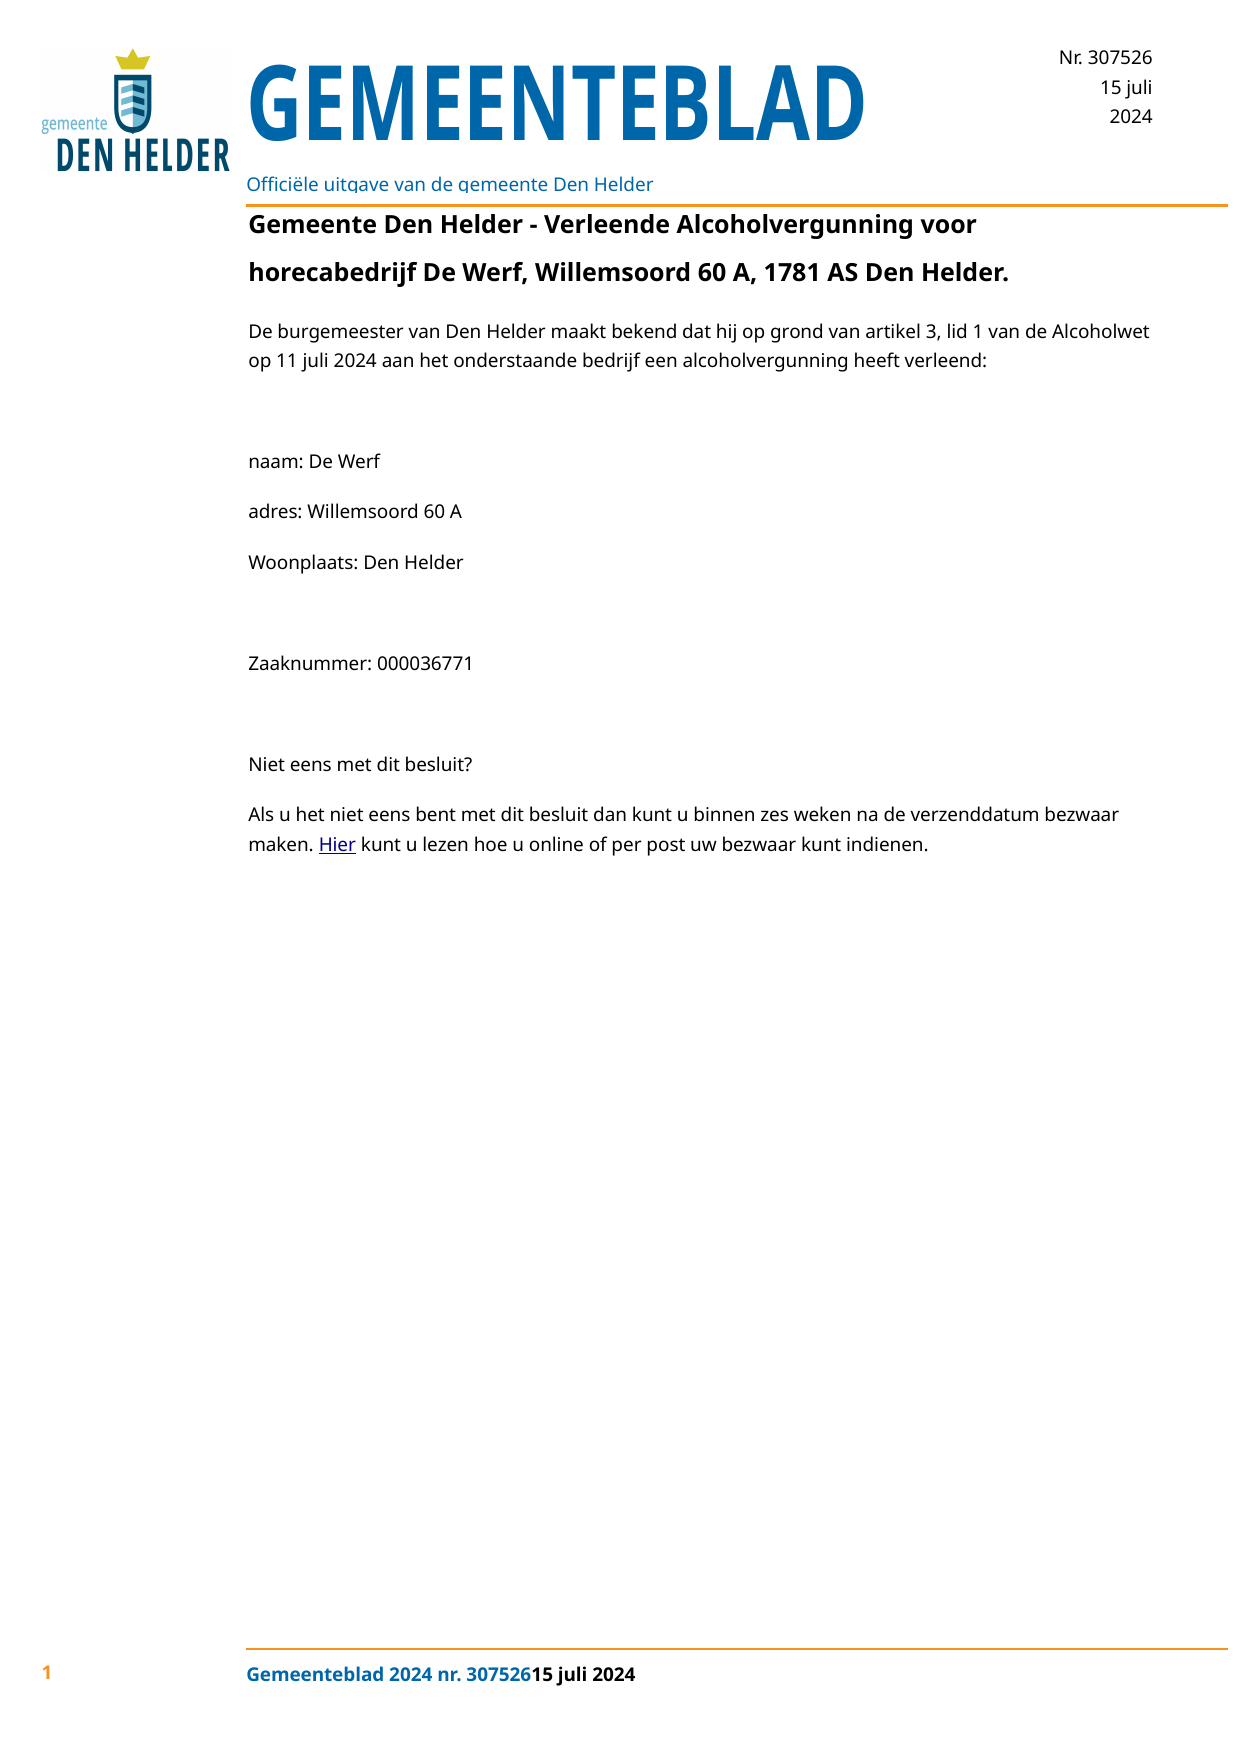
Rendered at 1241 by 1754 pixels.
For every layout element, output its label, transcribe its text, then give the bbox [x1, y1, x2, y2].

text Woonplaats: Den Helder [248, 549, 1152, 575]
text De burgemeester van Den Helder maakt bekend dat hij op grond van artikel 3, lid 1 van de Alcoholwet op 11 juli 2024 aan het onderstaande bedrijf een alcoholvergunning heeft verleend: [248, 318, 1152, 373]
picture [100, 154, 106, 172]
picture [130, 157, 135, 172]
text naam: De Werf [248, 448, 1152, 474]
text Niet eens met dit besluit? [248, 751, 1152, 777]
picture [182, 144, 187, 165]
text Zaaknummer: 000036771 [248, 650, 1152, 676]
picture [41, 47, 231, 172]
text adres: Willemsoord 60 A [248, 499, 1152, 524]
picture [63, 144, 68, 165]
text Gemeente Den Helder - Verleende Alcoholvergunning voor horecabedrijf De Werf, Willemsoord 60 A, 1781 AS Den Helder. [248, 207, 1152, 288]
text Als u het niet eens bent met dit besluit dan kunt u binnen zes weken na de verzenddatum bezwaar maken. Hier kunt u lezen hoe u online of per post uw bezwaar kunt indienen. [248, 801, 1152, 857]
picture [220, 160, 224, 172]
